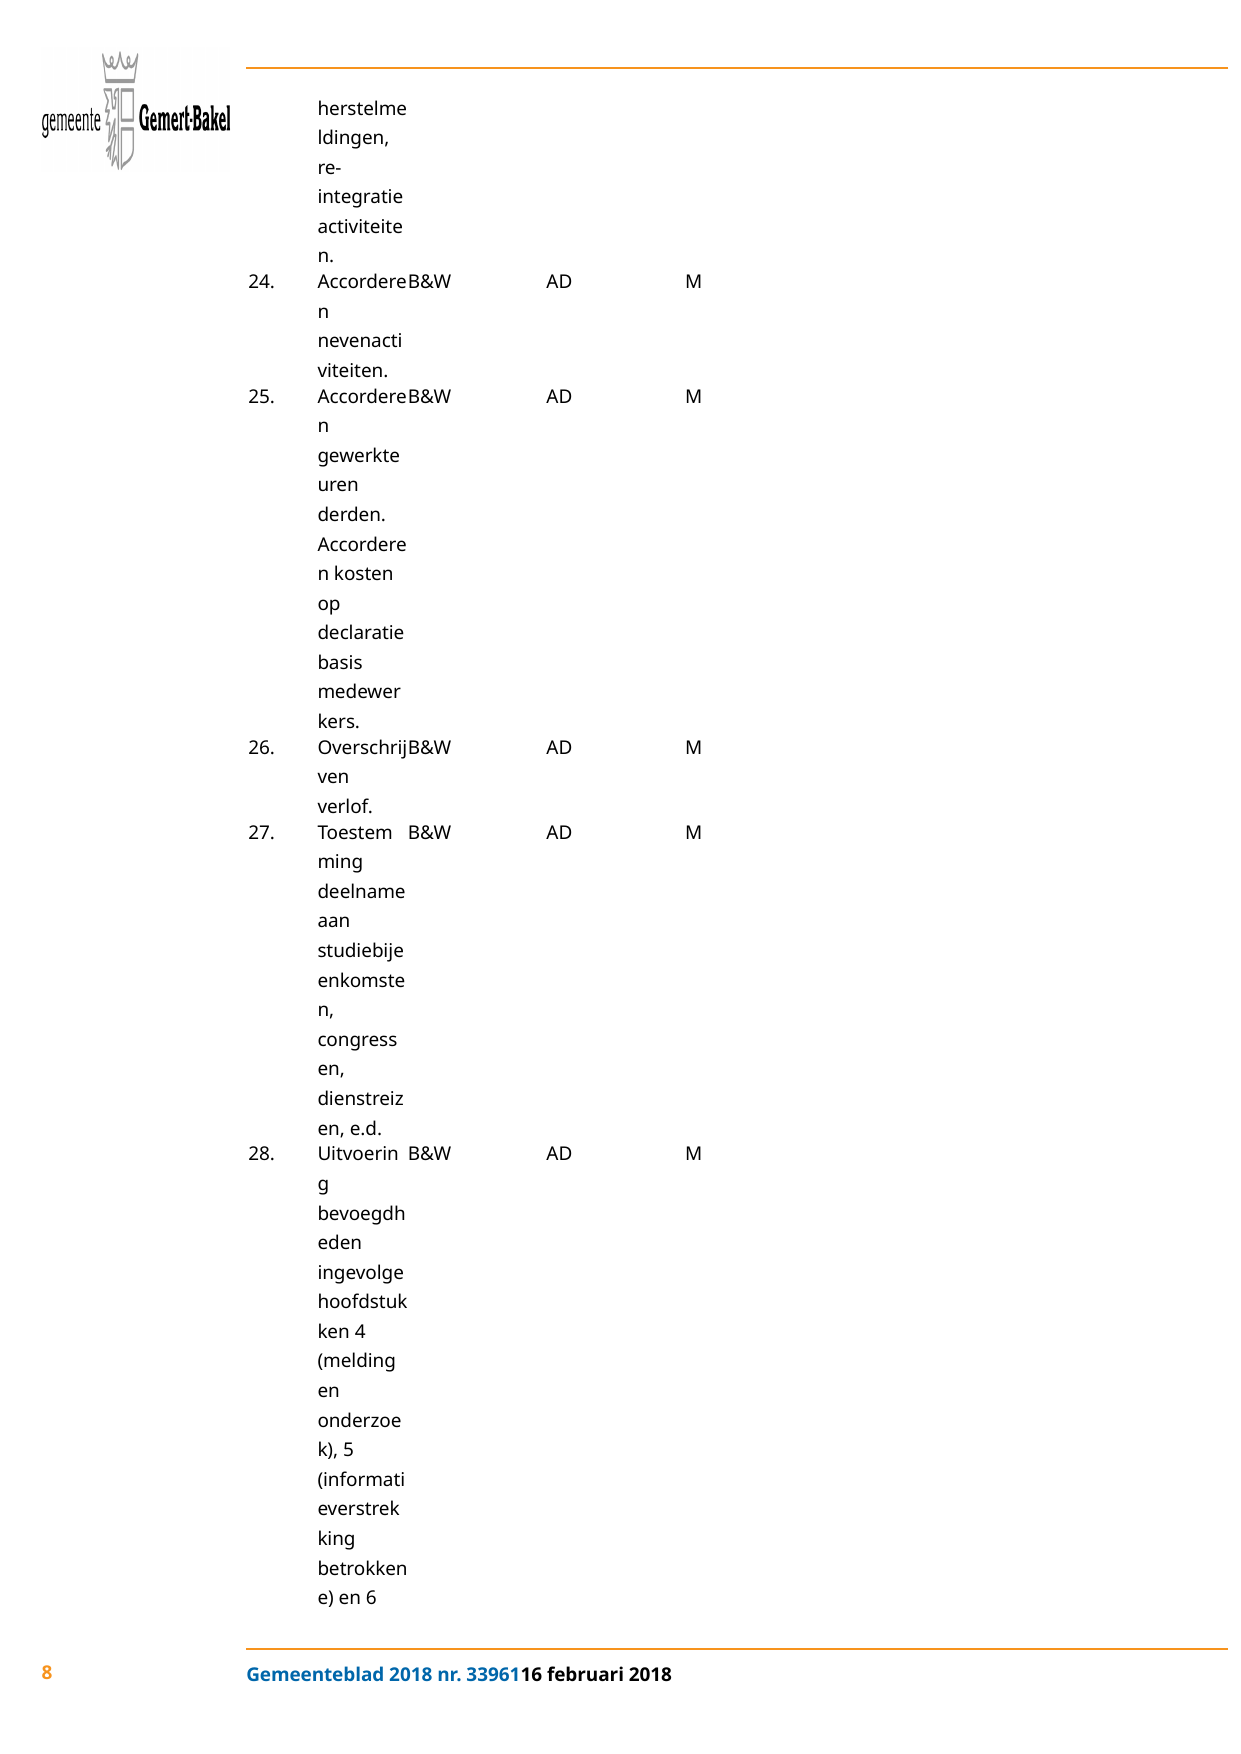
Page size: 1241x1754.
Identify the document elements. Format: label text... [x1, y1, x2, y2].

table_cell [546, 95, 685, 268]
table_cell [893, 269, 962, 383]
table_cell [754, 383, 823, 734]
table_cell AD [546, 734, 685, 819]
table_cell Accorderen gewerkte uren derden. Accorderen kosten op declaratiebasis medewerkers. [317, 383, 408, 734]
table_cell B&W [408, 819, 546, 1141]
table_cell [962, 819, 1152, 1141]
table_cell [754, 269, 823, 383]
table_cell Toestemming deelname aan studiebijeenkomsten, congressen, dienstreizen, e.d. [317, 819, 408, 1141]
table_cell [754, 819, 823, 1141]
table_cell [893, 95, 962, 268]
table_cell [893, 383, 962, 734]
table_cell M [685, 1141, 754, 1610]
table_cell [823, 383, 892, 734]
table_cell [823, 95, 892, 268]
table_cell Overschrijven verlof. [317, 734, 408, 819]
table_cell [823, 819, 892, 1141]
table_cell B&W [408, 1141, 546, 1610]
table_cell herstelmeldingen, re-integratie activiteiten. [317, 95, 408, 268]
table_cell AD [546, 269, 685, 383]
table_cell M [685, 734, 754, 819]
table_cell [962, 383, 1152, 734]
table_cell [754, 1141, 823, 1610]
table_cell B&W [408, 269, 546, 383]
table_cell [248, 95, 317, 268]
table_cell [962, 1141, 1152, 1610]
table_cell Accorderen nevenactiviteiten. [317, 269, 408, 383]
table_cell 26. [248, 734, 317, 819]
table_cell [823, 269, 892, 383]
table_cell Uitvoering bevoegdheden ingevolge hoofdstukken 4 (melding en onderzoek), 5 (informatieverstrekking betrokkene) en 6 [317, 1141, 408, 1610]
table_cell [962, 95, 1152, 268]
table_cell 27. [248, 819, 317, 1141]
table_cell [408, 95, 546, 268]
table_cell M [685, 383, 754, 734]
table_cell AD [546, 1141, 685, 1610]
table_cell B&W [408, 383, 546, 734]
table_cell [823, 734, 892, 819]
table_cell M [685, 269, 754, 383]
table_cell AD [546, 819, 685, 1141]
table_cell 24. [248, 269, 317, 383]
table_cell M [685, 819, 754, 1141]
table_cell [962, 734, 1152, 819]
table_cell [754, 734, 823, 819]
table_cell AD [546, 383, 685, 734]
table_cell [685, 95, 754, 268]
table_cell [893, 734, 962, 819]
table_cell [754, 95, 823, 268]
table_cell B&W [408, 734, 546, 819]
table_cell 28. [248, 1141, 317, 1610]
table_cell [893, 819, 962, 1141]
table_cell [962, 269, 1152, 383]
table_cell 25. [248, 383, 317, 734]
picture [41, 47, 231, 172]
table_cell [823, 1141, 892, 1610]
table_cell [893, 1141, 962, 1610]
